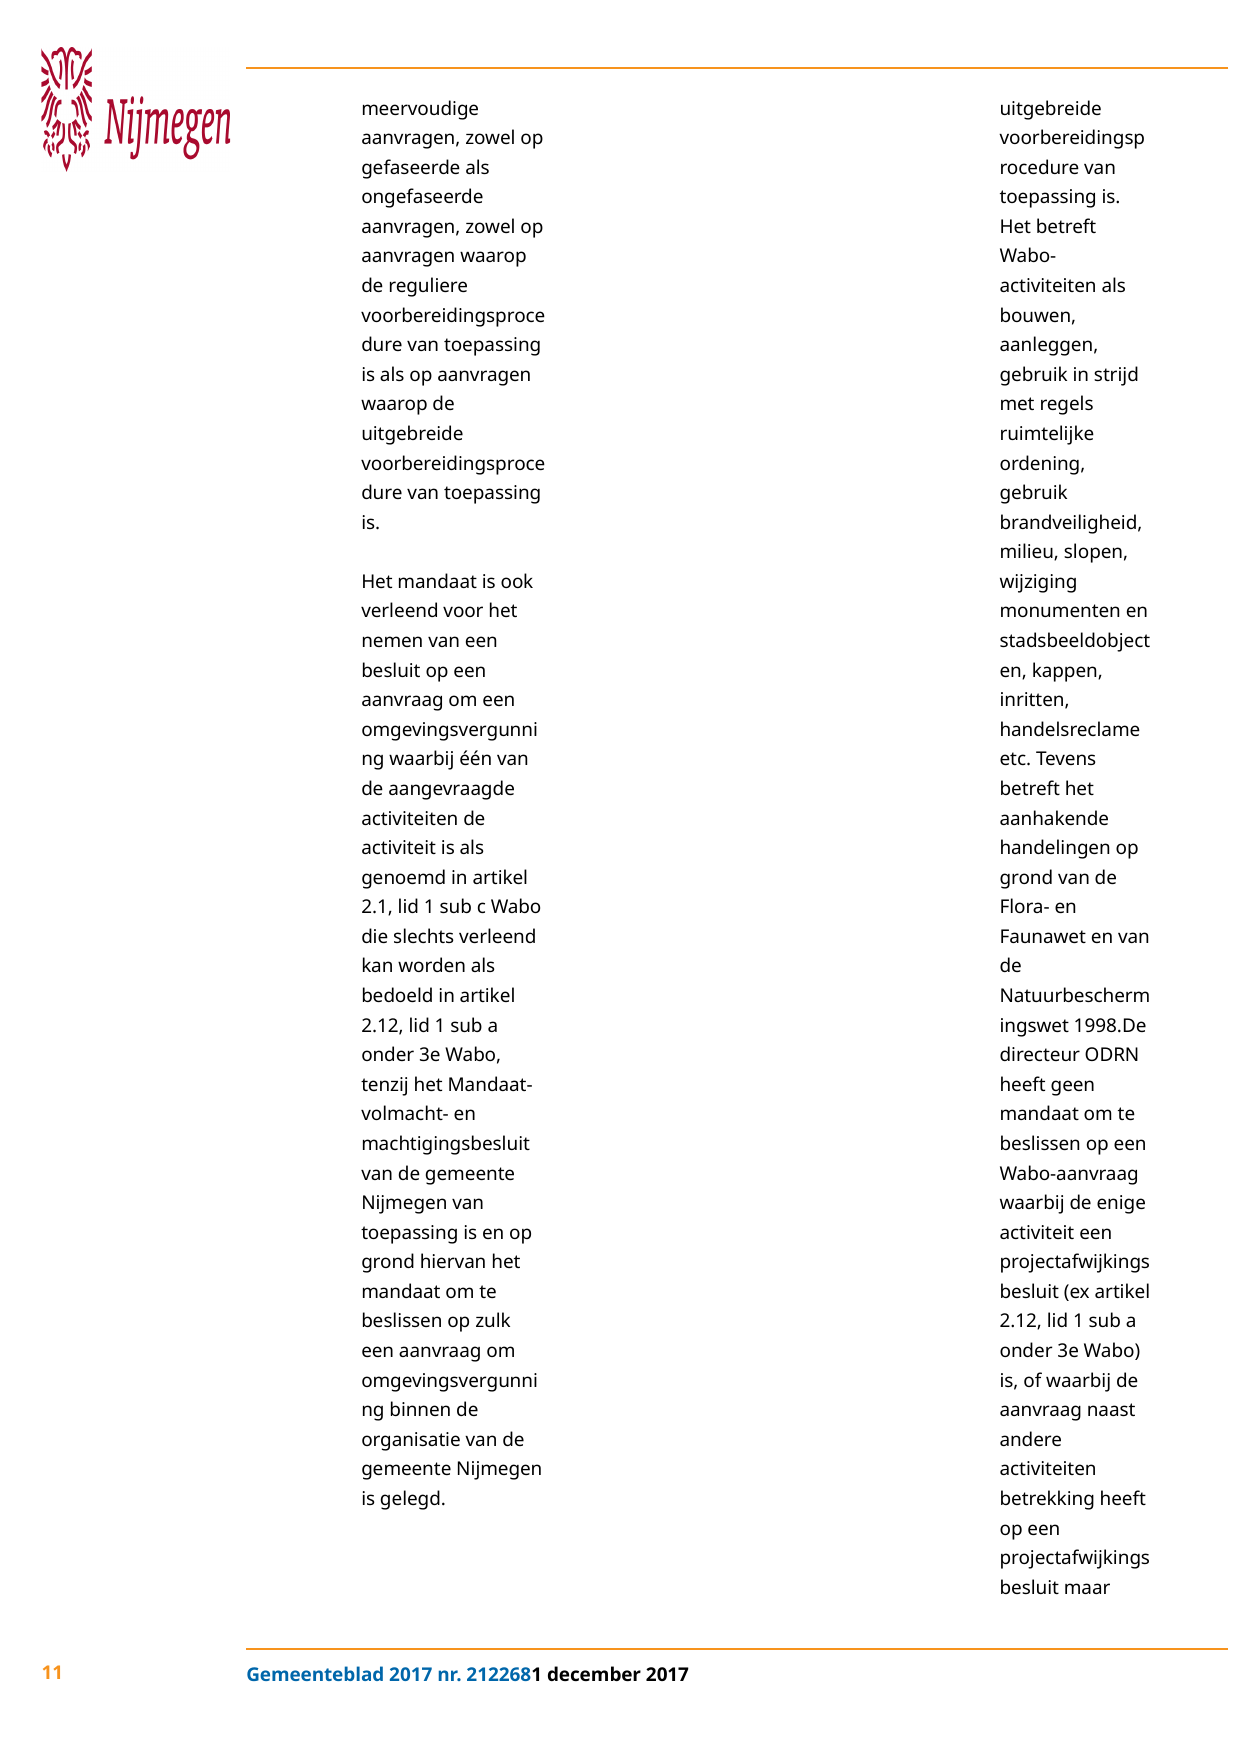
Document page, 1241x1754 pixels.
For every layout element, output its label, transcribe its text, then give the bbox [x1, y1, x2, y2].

picture [41, 47, 231, 172]
table_cell [548, 95, 661, 1600]
table_cell [248, 95, 361, 1600]
table_cell [774, 95, 886, 1600]
table_cell [661, 95, 773, 1600]
table_cell meervoudige aanvragen, zowel op gefaseerde als ongefaseerde aanvragen, zowel op aanvragen waarop de reguliere voorbereidingsprocedure van toepassing is als op aanvragen waarop de uitgebreide voorbereidingsprocedure van toepassing is. Het mandaat is ook verleend voor het nemen van een besluit op een aanvraag om een omgevingsvergunning waarbij één van de aangevraagde activiteiten de activiteit is als genoemd in artikel 2.1, lid 1 sub c Wabo die slechts verleend kan worden als bedoeld in artikel 2.12, lid 1 sub a onder 3e Wabo, tenzij het Mandaat- volmacht- en machtigingsbesluit van de gemeente Nijmegen van toepassing is en op grond hiervan het mandaat om te beslissen op zulk een aanvraag om omgevingsvergunning binnen de organisatie van de gemeente Nijmegen is gelegd. [361, 95, 547, 1600]
table_cell uitgebreide voorbereidingsprocedure van toepassing is. Het betreft Wabo-activiteiten als bouwen, aanleggen, gebruik in strijd met regels ruimtelijke ordening, gebruik brandveiligheid, milieu, slopen, wijziging monumenten en stadsbeeldobjecten, kappen, inritten, handelsreclame etc. Tevens betreft het aanhakende handelingen op grond van de Flora- en Faunawet en van de Natuurbeschermingswet 1998.De directeur ODRN heeft geen mandaat om te beslissen op een Wabo-aanvraag waarbij de enige activiteit een projectafwijkingsbesluit (ex artikel 2.12, lid 1 sub a onder 3e Wabo) is, of waarbij de aanvraag naast andere activiteiten betrekking heeft op een projectafwijkingsbesluit maar [999, 95, 1152, 1600]
table_cell [886, 95, 999, 1600]
